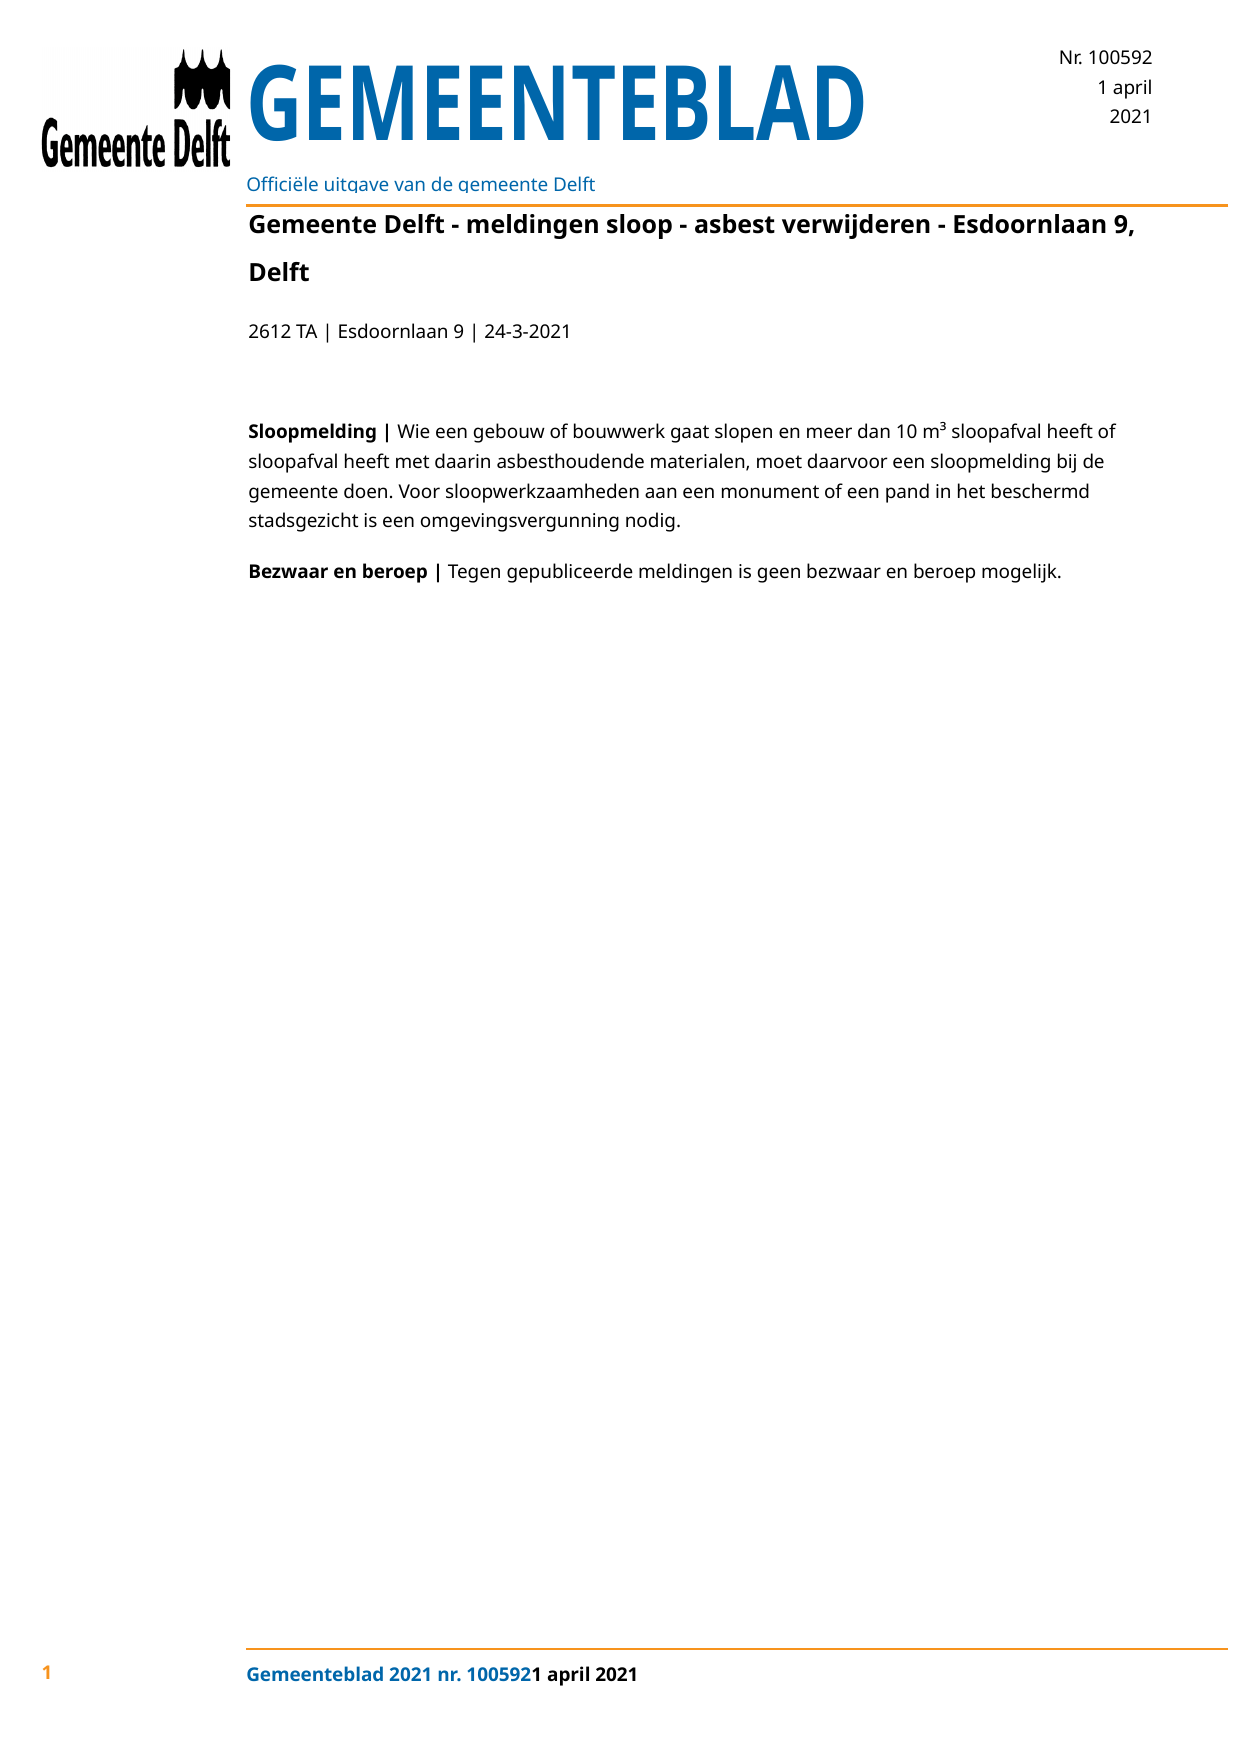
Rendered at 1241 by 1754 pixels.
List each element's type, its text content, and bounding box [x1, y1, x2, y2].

text Gemeente Delft - meldingen sloop - asbest verwijderen - Esdoornlaan 9, Delft [248, 207, 1152, 288]
text Sloopmelding | Wie een gebouw of bouwwerk gaat slopen en meer dan 10 m³ sloopafval heeft of sloopafval heeft met daarin asbesthoudende materialen, moet daarvoor een sloopmelding bij de gemeente doen. Voor sloopwerkzaamheden aan een monument of een pand in het beschermd stadsgezicht is een omgevingsvergunning nodig. [248, 419, 1152, 533]
text Bezwaar en beroep | Tegen gepubliceerde meldingen is geen bezwaar en beroep mogelijk. [248, 558, 1152, 584]
text 2612 TA | Esdoornlaan 9 | 24-3-2021 [248, 318, 1152, 344]
picture [41, 47, 231, 172]
